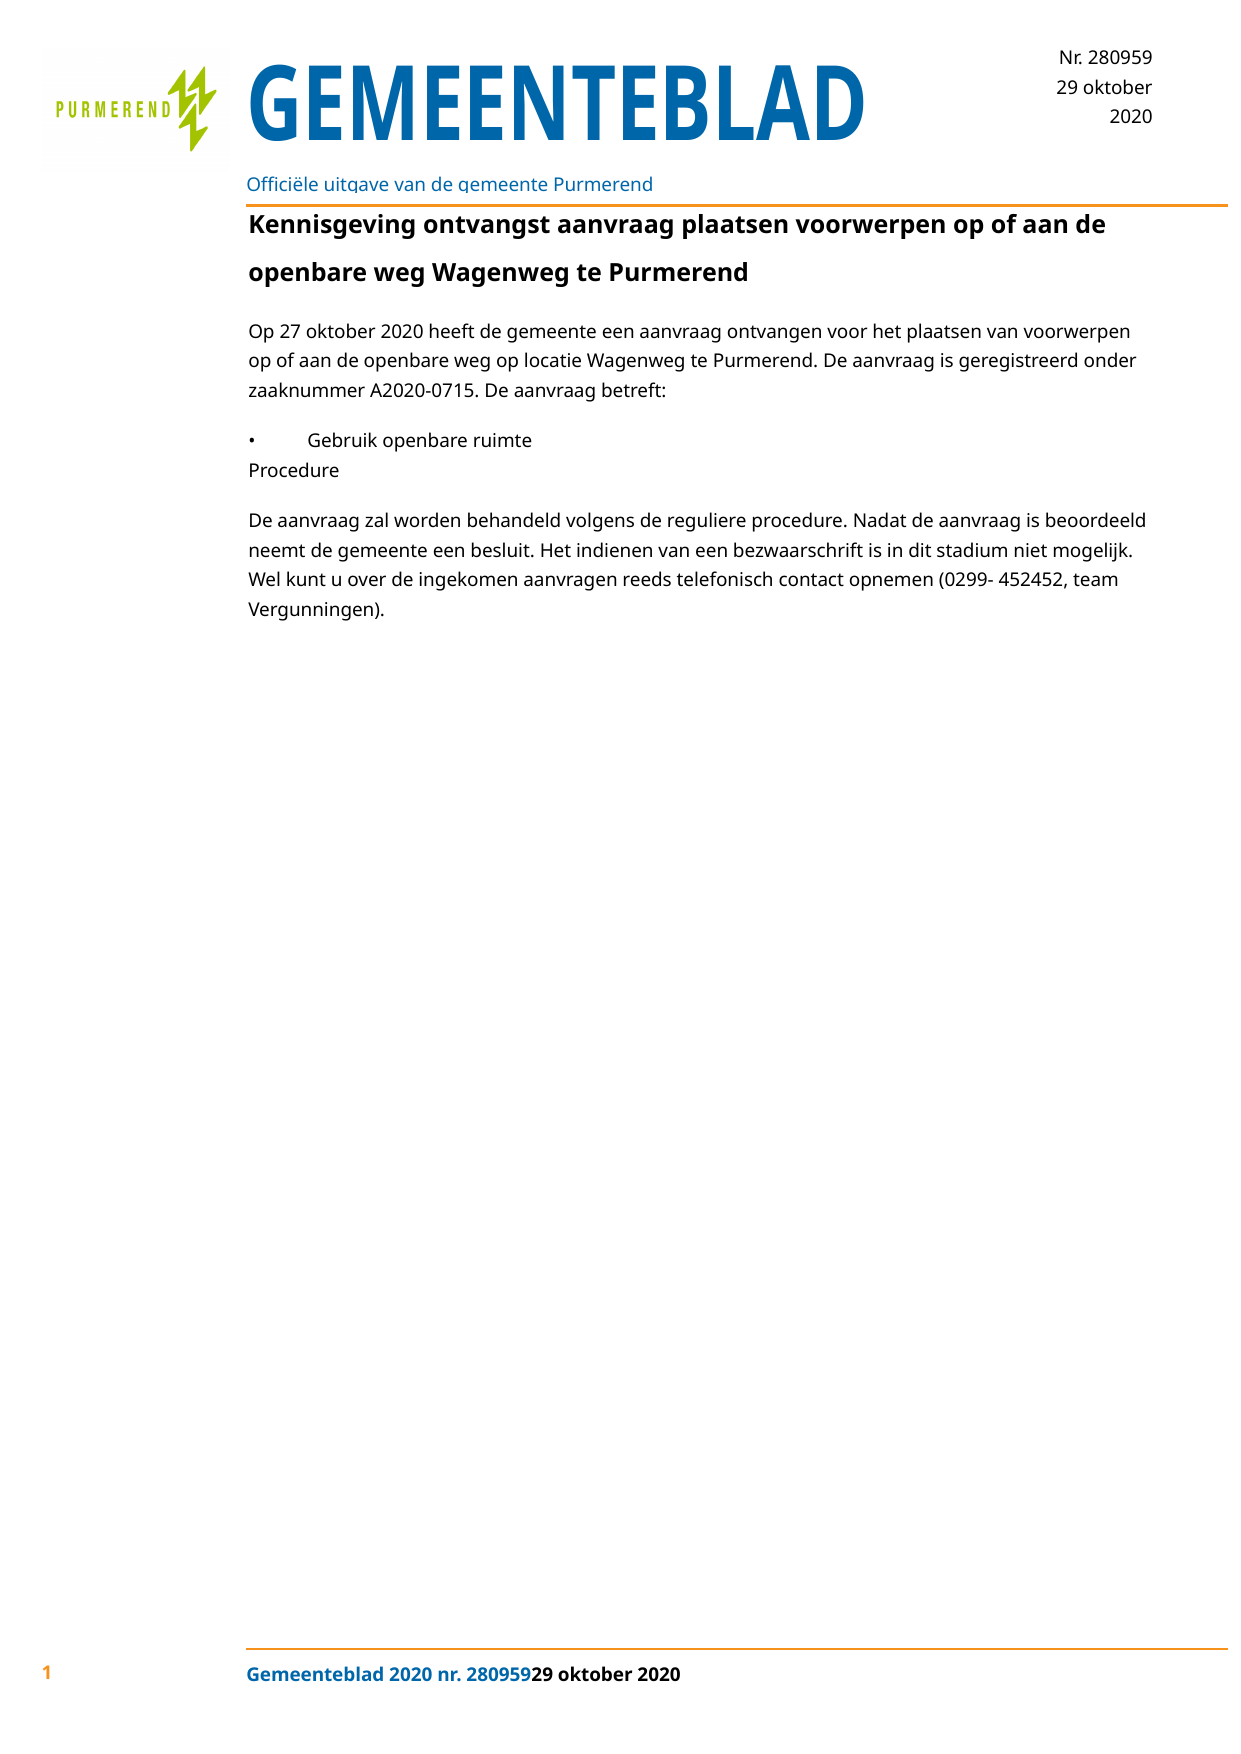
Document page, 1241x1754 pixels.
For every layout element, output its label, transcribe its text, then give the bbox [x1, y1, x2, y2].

picture [41, 47, 231, 172]
text Kennisgeving ontvangst aanvraag plaatsen voorwerpen op of aan de openbare weg Wagenweg te Purmerend [248, 207, 1152, 288]
list Gebruik openbare ruimte [248, 427, 1152, 453]
text De aanvraag zal worden behandeld volgens de reguliere procedure. Nadat de aanvraag is beoordeeld neemt de gemeente een besluit. Het indienen van een bezwaarschrift is in dit stadium niet mogelijk. Wel kunt u over de ingekomen aanvragen reeds telefonisch contact opnemen (0299- 452452, team Vergunningen). [248, 507, 1152, 622]
text Op 27 oktober 2020 heeft de gemeente een aanvraag ontvangen voor het plaatsen van voorwerpen op of aan de openbare weg op locatie Wagenweg te Purmerend. De aanvraag is geregistreerd onder zaaknummer A2020-0715. De aanvraag betreft: [248, 318, 1152, 403]
text Procedure [248, 457, 1152, 483]
